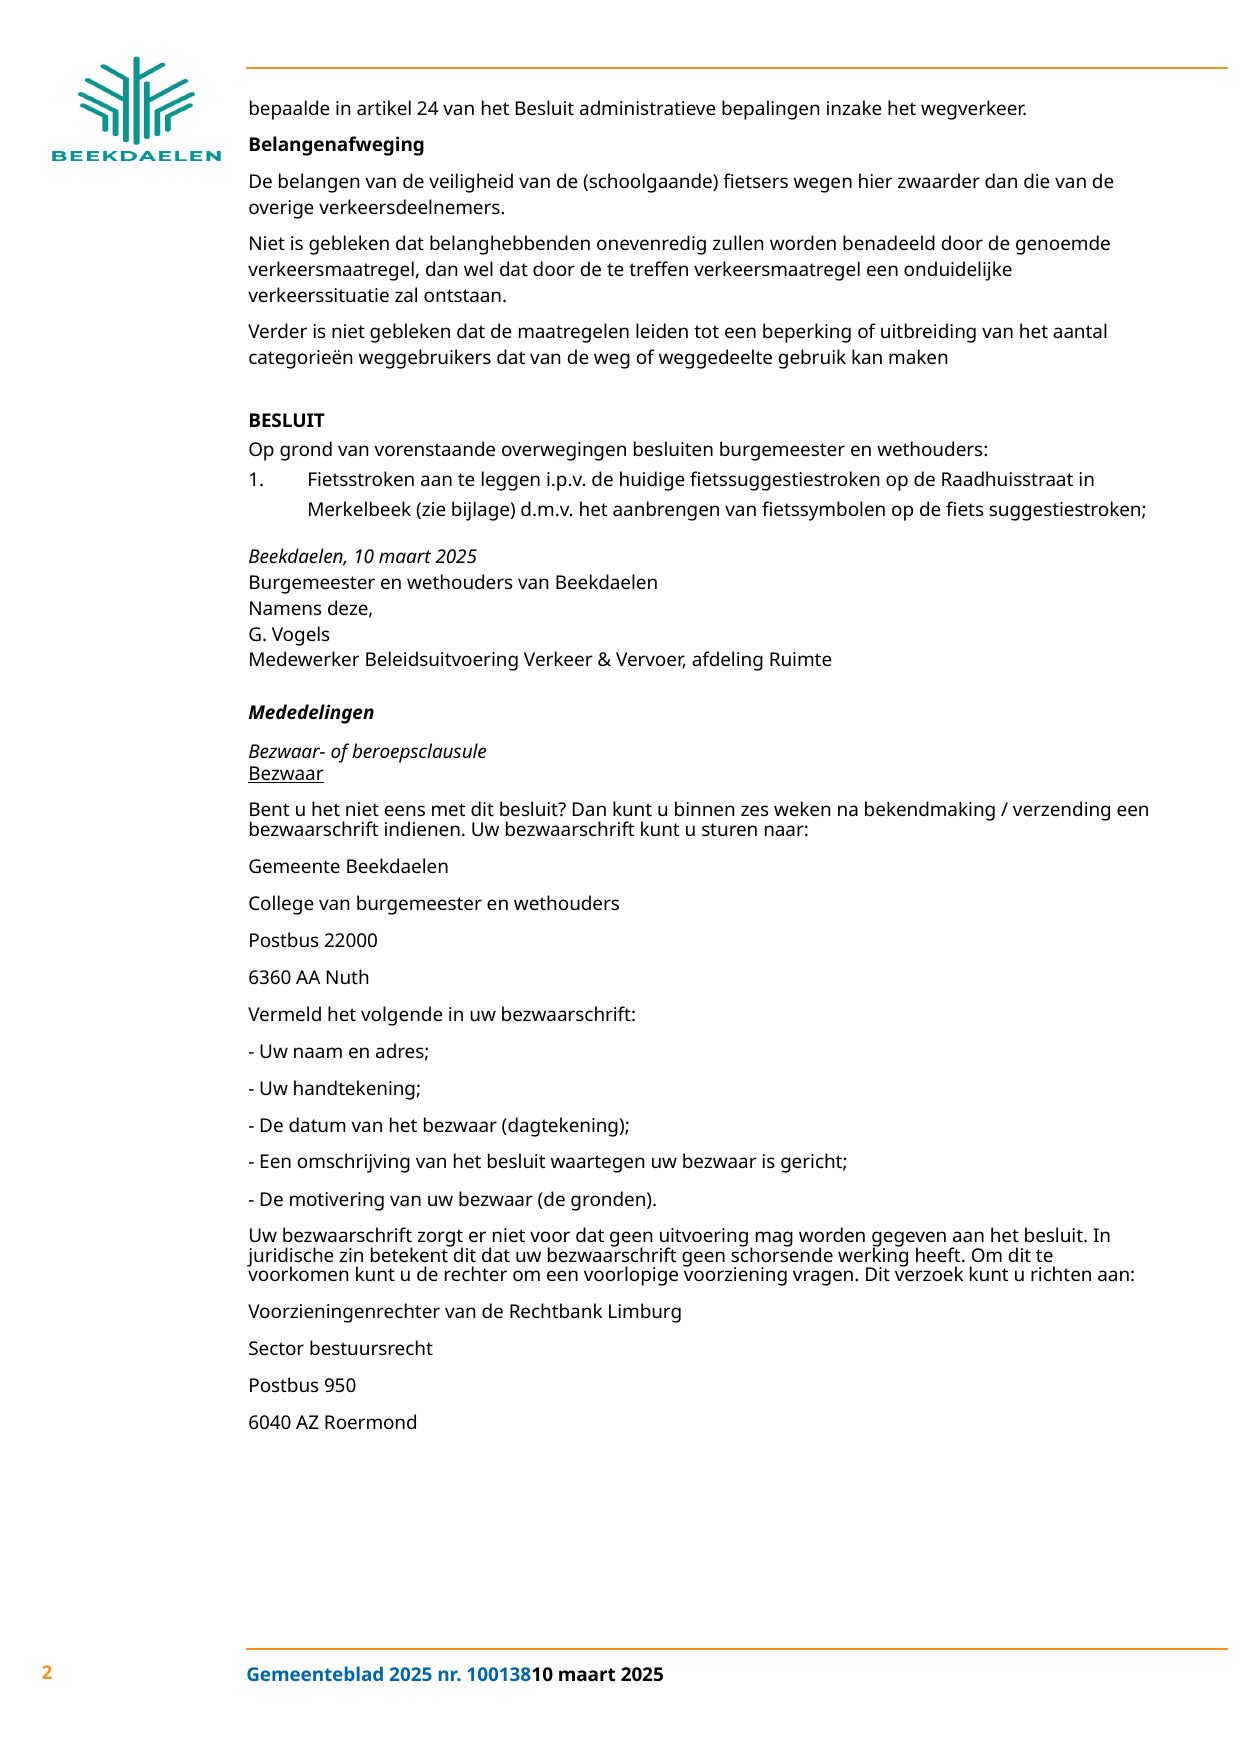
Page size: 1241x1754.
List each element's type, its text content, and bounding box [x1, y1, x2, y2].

text Voorzieningenrechter van de Rechtbank Limburg [248, 1303, 1152, 1322]
text Bezwaar [248, 764, 1152, 784]
text - De datum van het bezwaar (dagtekening); [248, 1117, 1152, 1136]
text Niet is gebleken dat belanghebbenden onevenredig zullen worden benadeeld door de genoemde verkeersmaatregel, dan wel dat door de te treffen verkeersmaatregel een onduidelijke verkeerssituatie zal ontstaan. [248, 231, 1152, 308]
text G. Vogels [248, 621, 1152, 647]
text - De motivering van uw bezwaar (de gronden). [248, 1191, 1152, 1210]
text - Uw naam en adres; [248, 1043, 1152, 1062]
text Vermeld het volgende in uw bezwaarschrift: [248, 1006, 1152, 1025]
picture [41, 47, 231, 172]
text College van burgemeester en wethouders [248, 895, 1152, 914]
text Op grond van vorenstaande overwegingen besluiten burgemeester en wethouders: [248, 437, 1152, 462]
list Fietsstroken aan te leggen i.p.v. de huidige fietssuggestiestroken op de Raadhuisstraat in Merkelbeek (zie bijlage) d.m.v. het aanbrengen van fietssymbolen op de fiets suggestiestroken; [248, 466, 1152, 522]
text Namens deze, [248, 595, 1152, 621]
text BESLUIT [248, 407, 1152, 433]
text De belangen van de veiligheid van de (schoolgaande) fietsers wegen hier zwaarder dan die van de overige verkeersdeelnemers. [248, 168, 1152, 219]
text Beekdaelen, 10 maart 2025 [248, 544, 1152, 569]
text - Een omschrijving van het besluit waartegen uw bezwaar is gericht; [248, 1153, 1152, 1173]
text Belangenafweging [248, 131, 1152, 157]
text 6360 AA Nuth [248, 969, 1152, 988]
text 6040 AZ Roermond [248, 1414, 1152, 1433]
text Bezwaar- of beroepsclausule [248, 739, 1152, 764]
text Mededelingen [248, 699, 1152, 725]
text bepaalde in artikel 24 van het Besluit administratieve bepalingen inzake het wegverkeer. [248, 95, 1152, 121]
text Uw bezwaarschrift zorgt er niet voor dat geen uitvoering mag worden gegeven aan het besluit. In juridische zin betekent dit dat uw bezwaarschrift geen schorsende werking heeft. Om dit te voorkomen kunt u de rechter om een voorlopige voorziening vragen. Dit verzoek kunt u richten aan: [248, 1227, 1152, 1285]
text Verder is niet gebleken dat de maatregelen leiden tot een beperking of uitbreiding van het aantal categorieën weggebruikers dat van de weg of weggedeelte gebruik kan maken [248, 319, 1152, 370]
text Bent u het niet eens met dit besluit? Dan kunt u binnen zes weken na bekendmaking / verzending een bezwaarschrift indienen. Uw bezwaarschrift kunt u sturen naar: [248, 801, 1152, 840]
text Burgemeester en wethouders van Beekdaelen [248, 569, 1152, 595]
text Postbus 22000 [248, 932, 1152, 951]
text Postbus 950 [248, 1377, 1152, 1396]
text Medewerker Beleidsuitvoering Verkeer & Vervoer, afdeling Ruimte [248, 647, 1152, 672]
text Gemeente Beekdaelen [248, 858, 1152, 877]
text - Uw handtekening; [248, 1079, 1152, 1099]
text Sector bestuursrecht [248, 1340, 1152, 1359]
